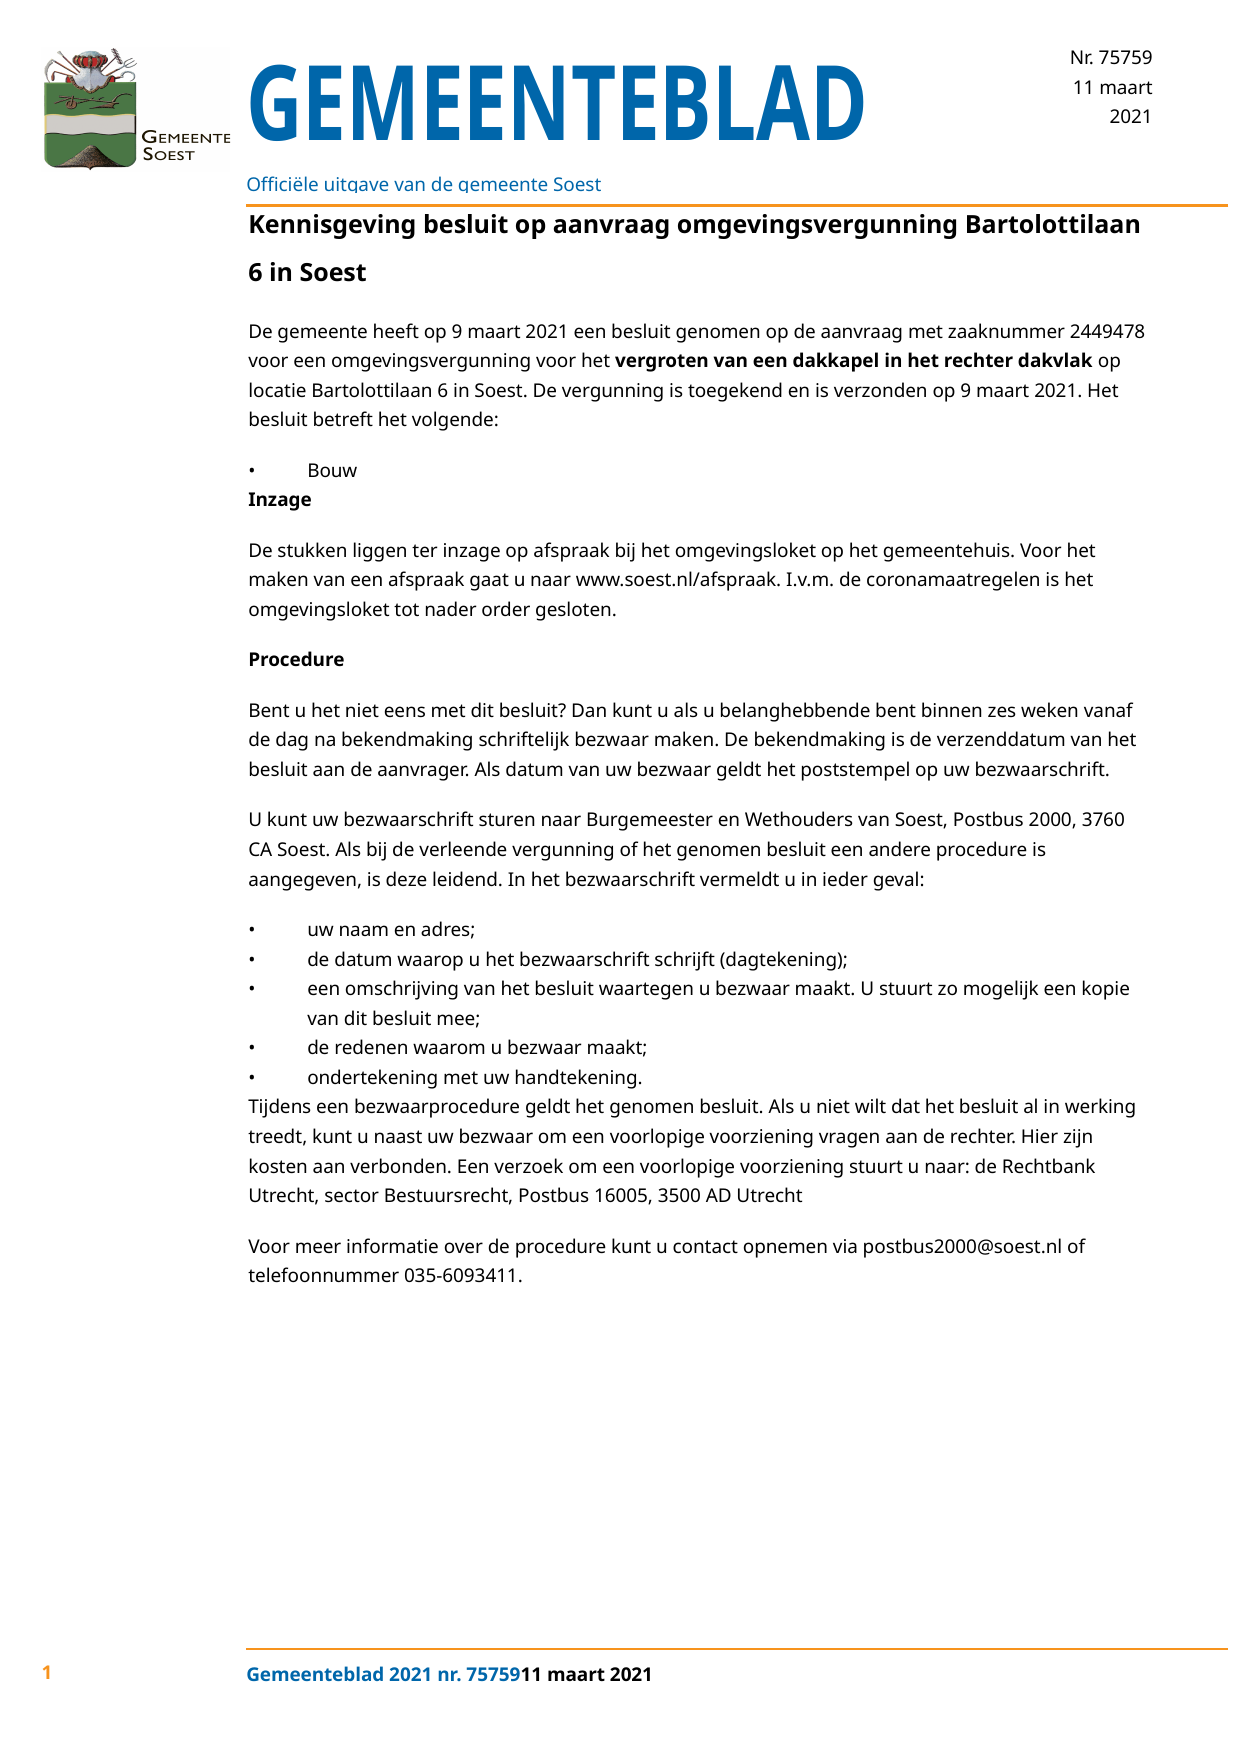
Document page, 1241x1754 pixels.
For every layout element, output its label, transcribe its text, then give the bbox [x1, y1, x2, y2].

text Inzage [248, 487, 1152, 512]
list de redenen waarom u bezwaar maakt; [248, 1034, 1152, 1060]
text Procedure [248, 647, 1152, 672]
list ondertekening met uw handtekening. [248, 1064, 1152, 1090]
text Kennisgeving besluit op aanvraag omgevingsvergunning Bartolottilaan 6 in Soest [248, 207, 1152, 288]
list uw naam en adres; [248, 916, 1152, 942]
text Tijdens een bezwaarprocedure geldt het genomen besluit. Als u niet wilt dat het besluit al in werking treedt, kunt u naast uw bezwaar om een voorlopige voorziening vragen aan de rechter. Hier zijn kosten aan verbonden. Een verzoek om een voorlopige voorziening stuurt u naar: de Rechtbank Utrecht, sector Bestuursrecht, Postbus 16005, 3500 AD Utrecht [248, 1094, 1152, 1208]
list de datum waarop u het bezwaarschrift schrijft (dagtekening); [248, 946, 1152, 972]
text Bent u het niet eens met dit besluit? Dan kunt u als u belanghebbende bent binnen zes weken vanaf de dag na bekendmaking schriftelijk bezwaar maken. De bekendmaking is de verzenddatum van het besluit aan de aanvrager. Als datum van uw bezwaar geldt het poststempel op uw bezwaarschrift. [248, 697, 1152, 782]
list een omschrijving van het besluit waartegen u bezwaar maakt. U stuurt zo mogelijk een kopie van dit besluit mee; [248, 975, 1152, 1031]
text De stukken liggen ter inzage op afspraak bij het omgevingsloket op het gemeentehuis. Voor het maken van een afspraak gaat u naar www.soest.nl/afspraak. I.v.m. de coronamaatregelen is het omgevingsloket tot nader order gesloten. [248, 537, 1152, 622]
text De gemeente heeft op 9 maart 2021 een besluit genomen op de aanvraag met zaaknummer 2449478 voor een omgevingsvergunning voor het vergroten van een dakkapel in het rechter dakvlak op locatie Bartolottilaan 6 in Soest. De vergunning is toegekend en is verzonden op 9 maart 2021. Het besluit betreft het volgende: [248, 318, 1152, 432]
text U kunt uw bezwaarschrift sturen naar Burgemeester en Wethouders van Soest, Postbus 2000, 3760 CA Soest. Als bij de verleende vergunning of het genomen besluit een andere procedure is aangegeven, is deze leidend. In het bezwaarschrift vermeldt u in ieder geval: [248, 807, 1152, 892]
picture [41, 47, 231, 172]
text Voor meer informatie over de procedure kunt u contact opnemen via postbus2000@soest.nl of telefoonnummer 035-6093411. [248, 1233, 1152, 1288]
list Bouw [248, 457, 1152, 483]
